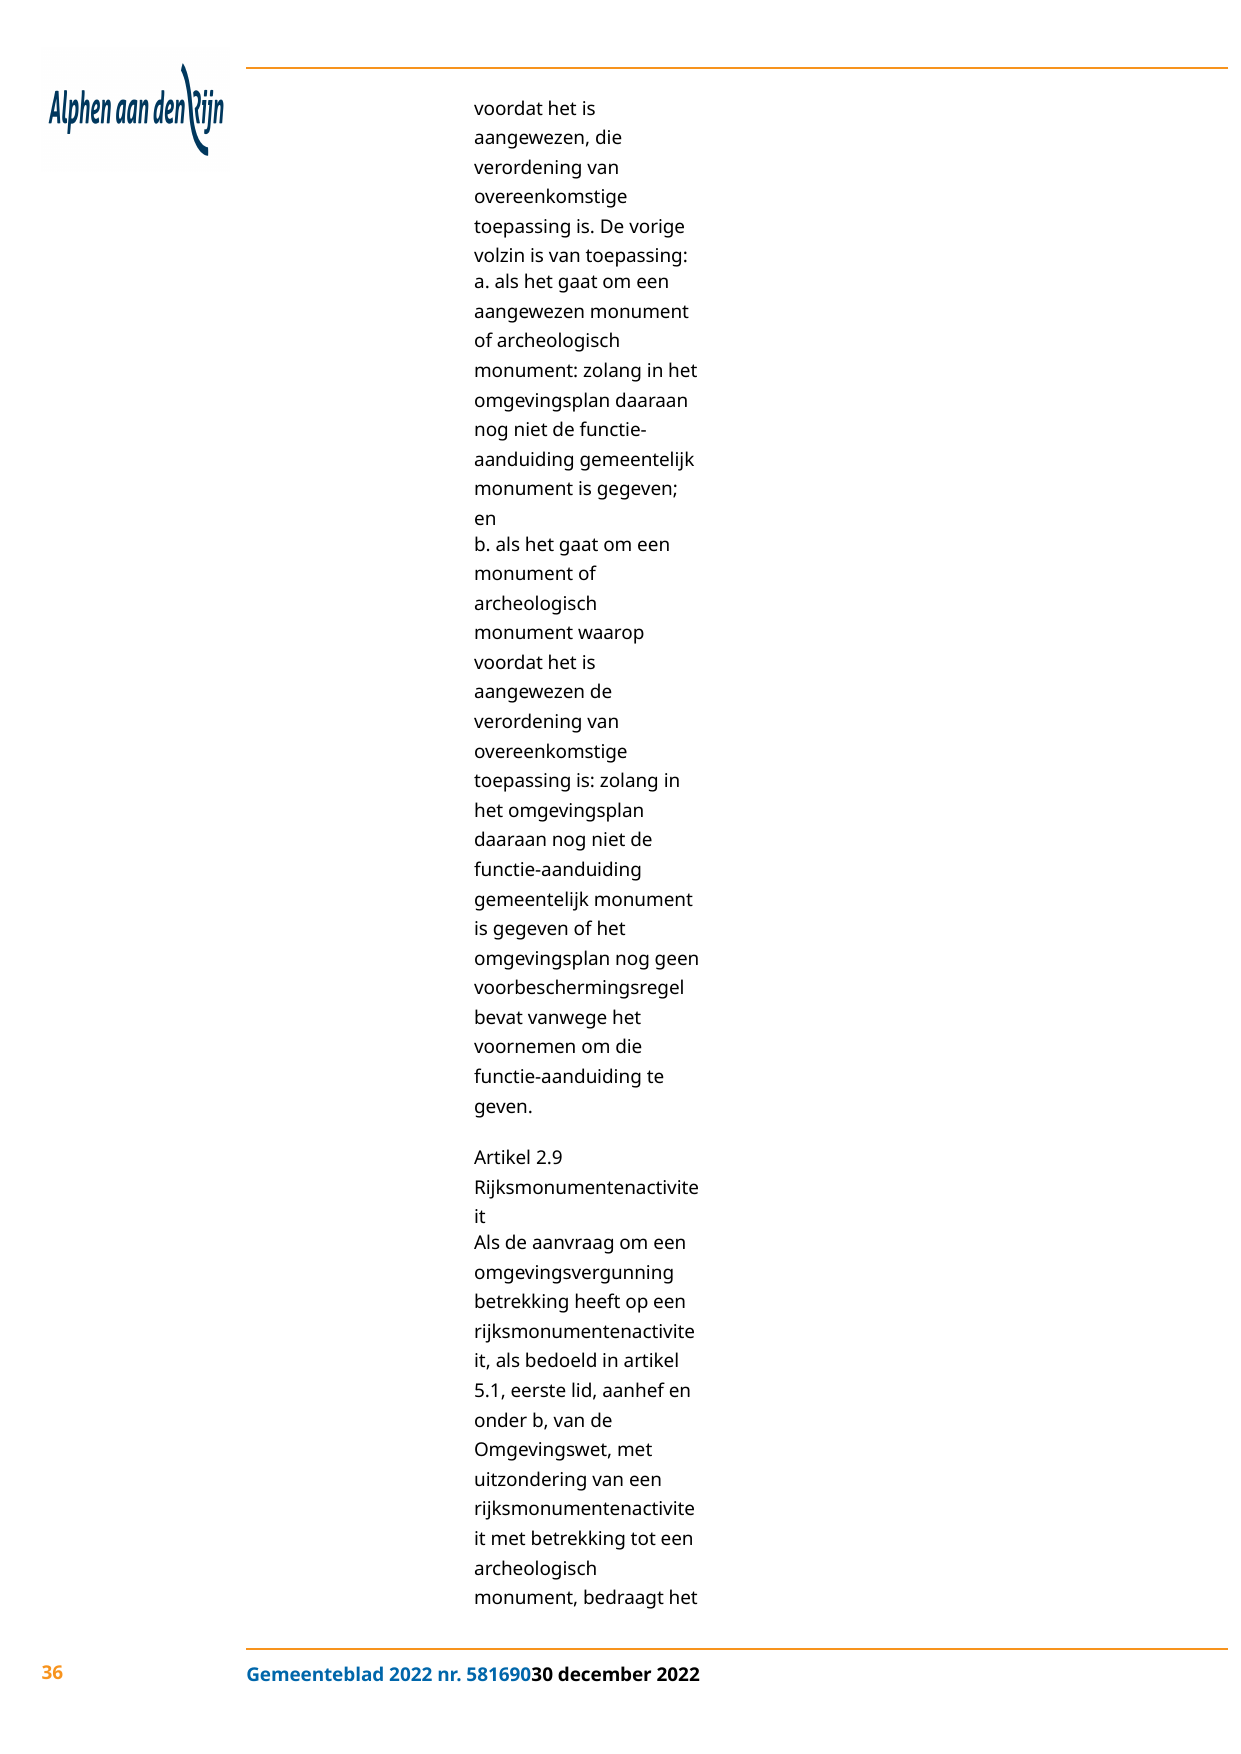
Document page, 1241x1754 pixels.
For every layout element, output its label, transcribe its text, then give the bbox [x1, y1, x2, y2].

table_cell [474, 1119, 700, 1144]
table_cell voordat het is aangewezen, die verordening van overeenkomstige toepassing is. De vorige volzin is van toepassing: [474, 95, 700, 268]
table_cell [700, 531, 926, 1119]
picture [41, 47, 231, 172]
table_cell Artikel 2.9 Rijksmonumentenactiviteit [474, 1144, 700, 1229]
table_cell Als de aanvraag om een omgevingsvergunning betrekking heeft op een rijksmonumentenactiviteit, als bedoeld in artikel 5.1, eerste lid, aanhef en onder b, van de Omgevingswet, met uitzondering van een rijksmonumentenactiviteit met betrekking tot een archeologisch monument, bedraagt het [474, 1229, 700, 1610]
table_cell [248, 531, 474, 1119]
table_cell [248, 1119, 474, 1144]
table_cell [700, 269, 926, 531]
table_cell [926, 1144, 1152, 1229]
table_cell [248, 1144, 474, 1229]
table_cell [926, 269, 1152, 531]
table_cell [700, 1119, 926, 1144]
table_cell [700, 1144, 926, 1229]
table_cell a. als het gaat om een aangewezen monument of archeologisch monument: zolang in het omgevingsplan daaraan nog niet de functie-aanduiding gemeentelijk monument is gegeven; en [474, 269, 700, 531]
table_cell [926, 1119, 1152, 1144]
table_cell [248, 1229, 474, 1610]
table_cell [926, 95, 1152, 268]
table_cell [926, 1229, 1152, 1610]
table_cell [700, 1229, 926, 1610]
table_cell [926, 531, 1152, 1119]
table_cell b. als het gaat om een monument of archeologisch monument waarop voordat het is aangewezen de verordening van overeenkomstige toepassing is: zolang in het omgevingsplan daaraan nog niet de functie-aanduiding gemeentelijk monument is gegeven of het omgevingsplan nog geen voorbeschermingsregel bevat vanwege het voornemen om die functie-aanduiding te geven. [474, 531, 700, 1119]
table_cell [248, 269, 474, 531]
table_cell [248, 95, 474, 268]
table_cell [700, 95, 926, 268]
